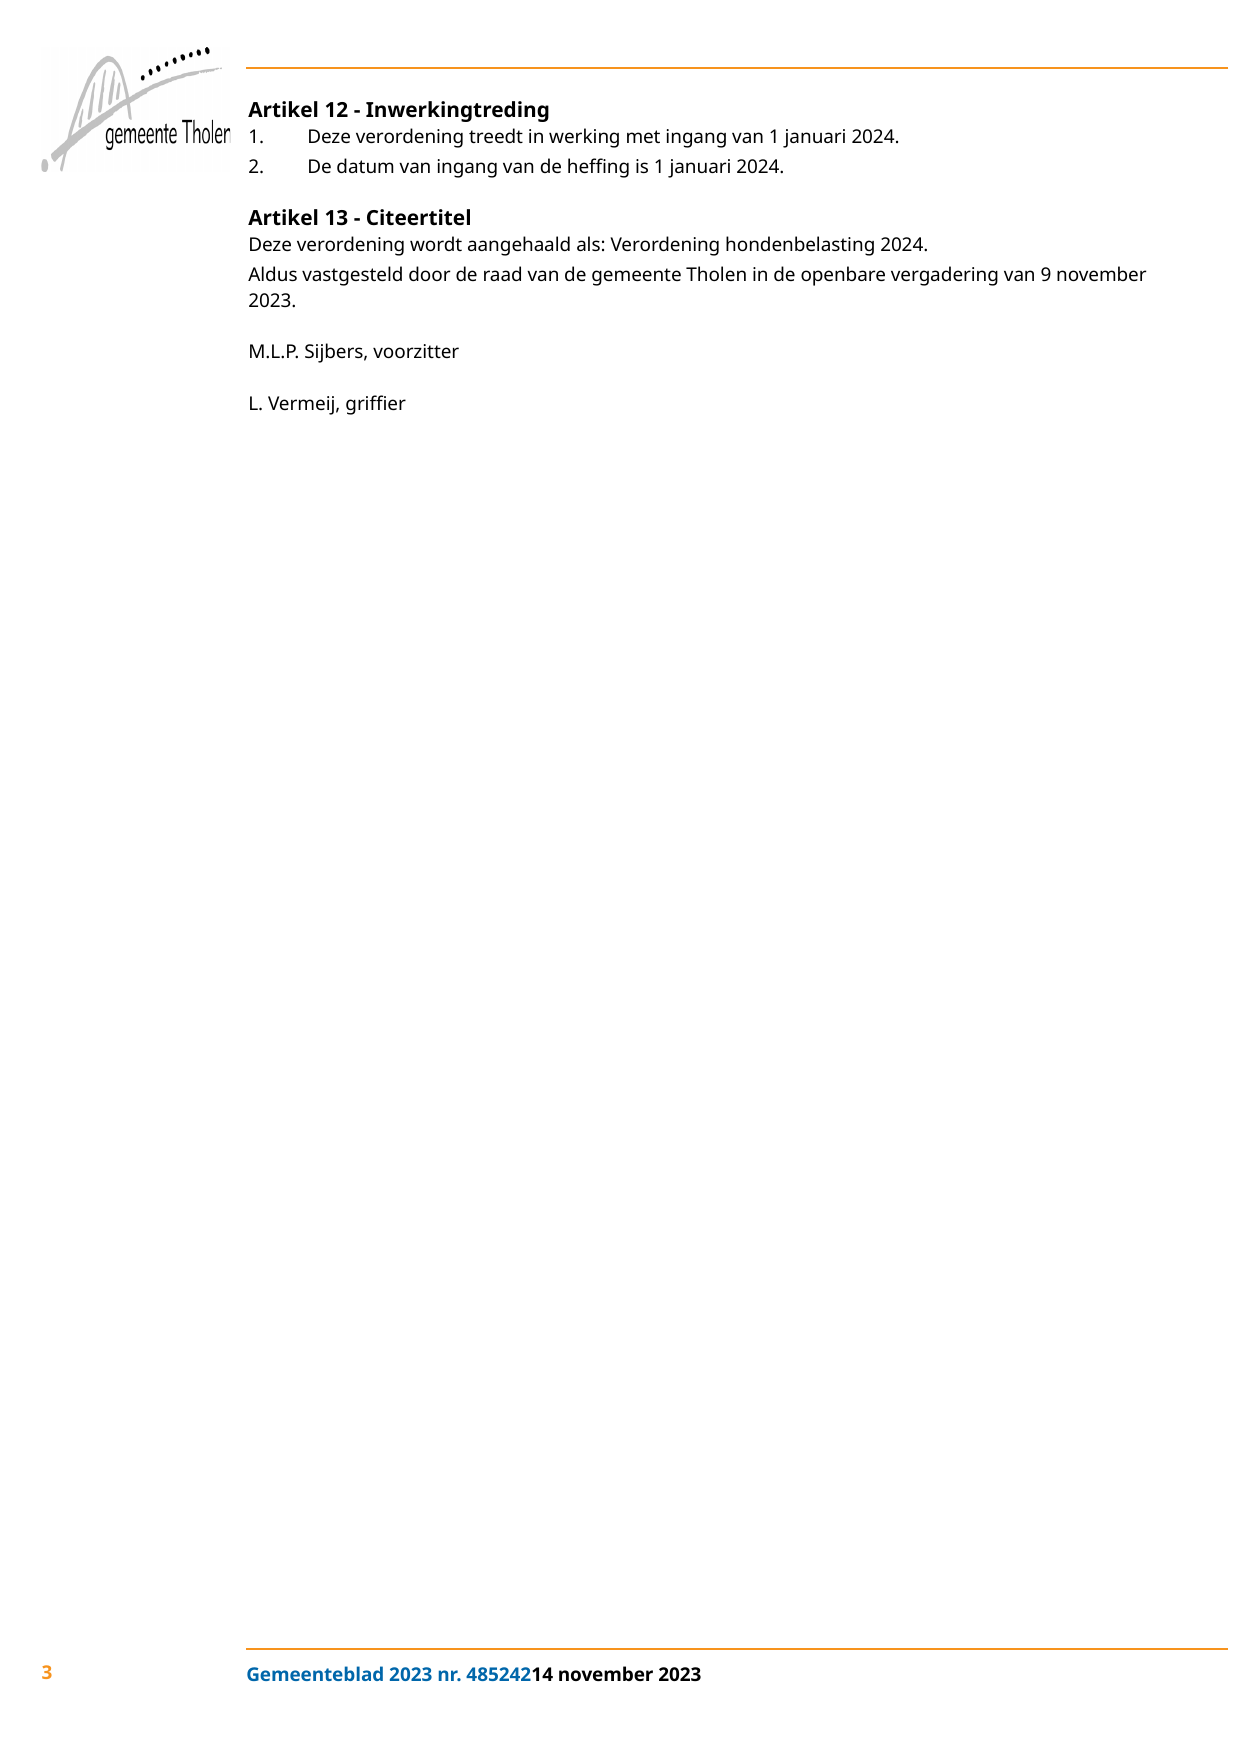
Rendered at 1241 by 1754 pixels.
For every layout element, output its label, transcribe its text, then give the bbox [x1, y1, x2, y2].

list Deze verordening treedt in werking met ingang van 1 januari 2024. [248, 123, 1152, 149]
text M.L.P. Sijbers, voorzitter [248, 338, 1152, 364]
text Aldus vastgesteld door de raad van de gemeente Tholen in de openbare vergadering van 9 november 2023. [248, 261, 1152, 313]
picture [41, 47, 231, 172]
text L. Vermeij, griffier [248, 390, 1152, 416]
text Deze verordening wordt aangehaald als: Verordening hondenbelasting 2024. [248, 232, 1152, 257]
text Artikel 13 - Citeertitel [248, 203, 1152, 232]
list De datum van ingang van de heffing is 1 januari 2024. [248, 153, 1152, 178]
text Artikel 12 - Inwerkingtreding [248, 95, 1152, 123]
